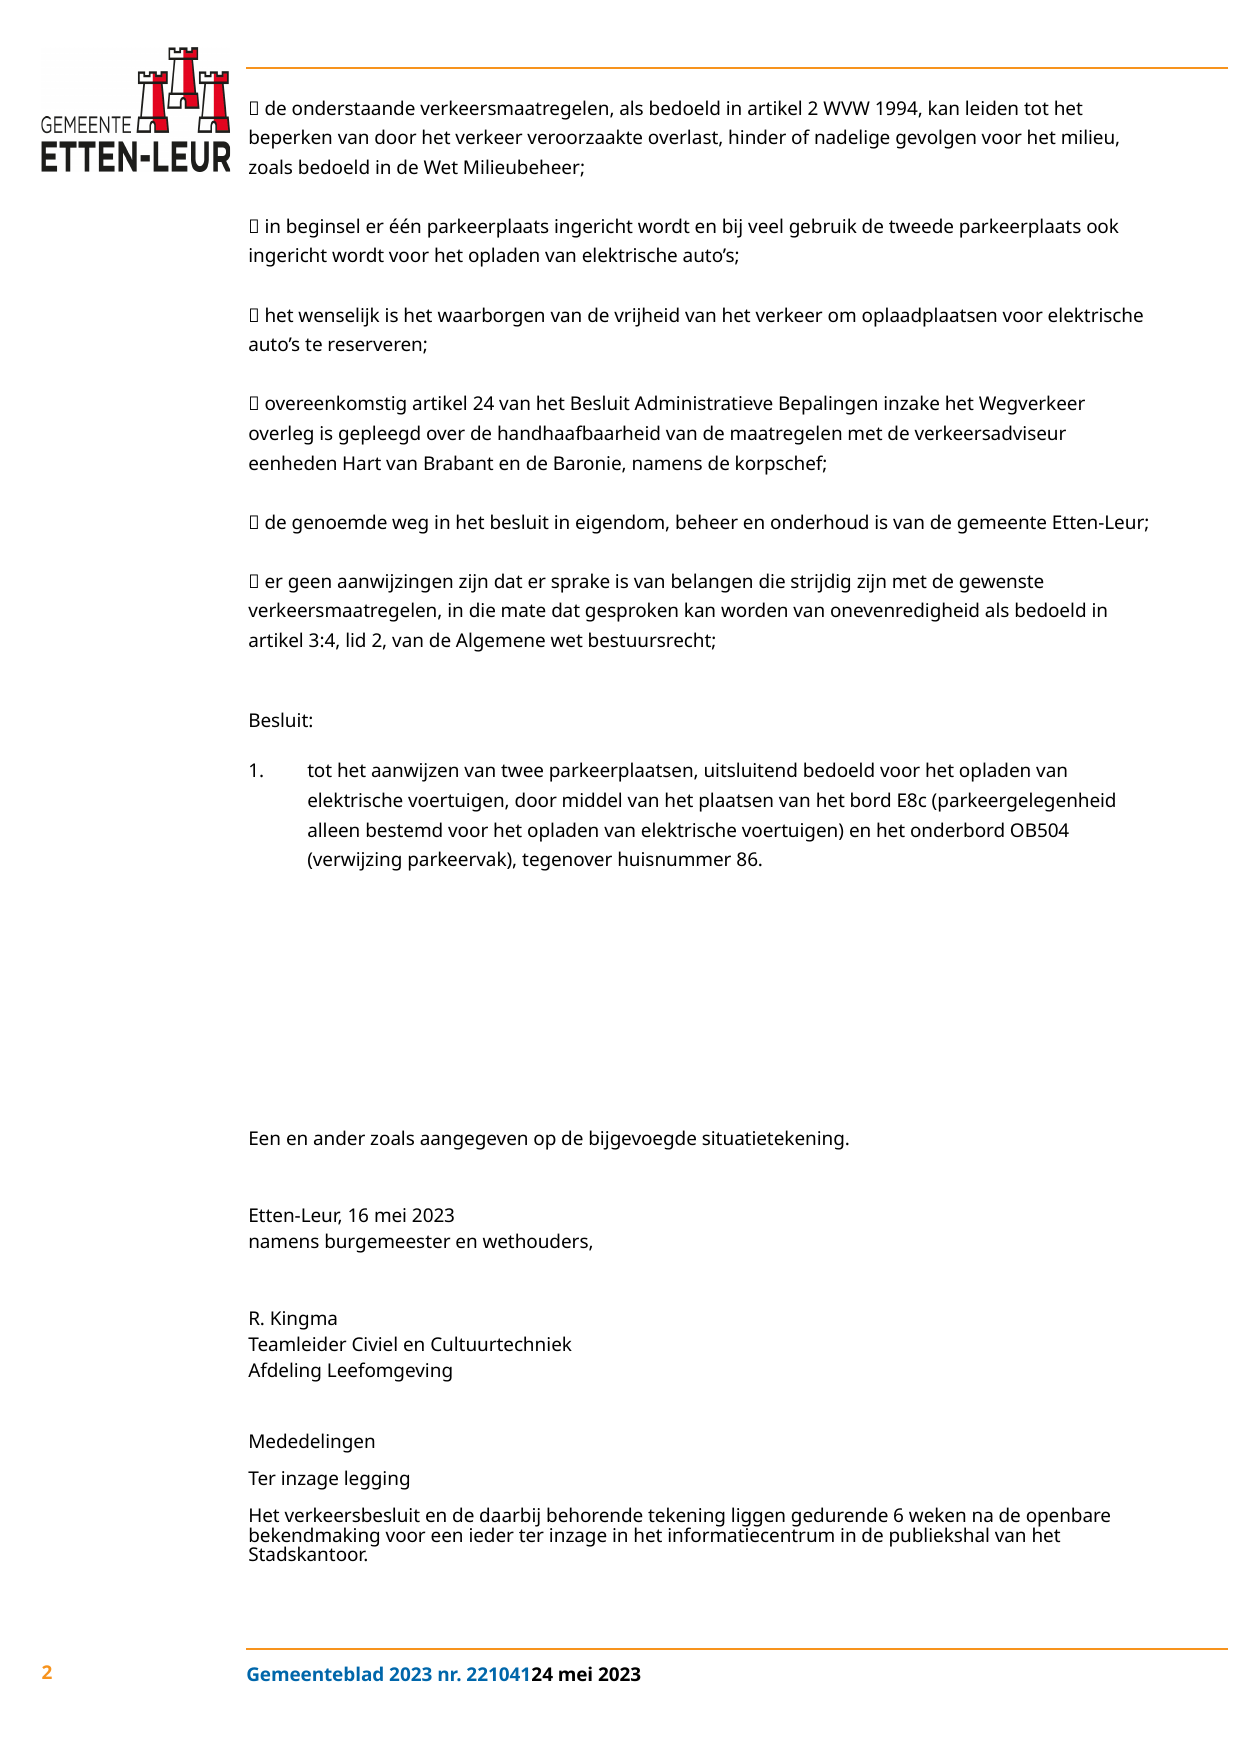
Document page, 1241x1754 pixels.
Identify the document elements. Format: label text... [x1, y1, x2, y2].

list tot het aanwijzen van twee parkeerplaatsen, uitsluitend bedoeld voor het opladen van elektrische voertuigen, door middel van het plaatsen van het bord E8c (parkeergelegenheid alleen bestemd voor het opladen van elektrische voertuigen) en het onderbord OB504 (verwijzing parkeervak), tegenover huisnummer 86. [248, 758, 1152, 872]
picture [41, 47, 231, 172]
text Afdeling Leefomgeving [248, 1357, 1152, 1383]
text Teamleider Civiel en Cultuurtechniek [248, 1331, 1152, 1357]
text Etten-Leur, 16 mei 2023 [248, 1203, 1152, 1228]
text  het wenselijk is het waarborgen van de vrijheid van het verkeer om oplaadplaatsen voor elektrische auto’s te reserveren; [248, 302, 1152, 357]
text  de onderstaande verkeersmaatregelen, als bedoeld in artikel 2 WVW 1994, kan leiden tot het beperken van door het verkeer veroorzaakte overlast, hinder of nadelige gevolgen voor het milieu, zoals bedoeld in de Wet Milieubeheer; [248, 95, 1152, 180]
text  er geen aanwijzingen zijn dat er sprake is van belangen die strijdig zijn met de gewenste verkeersmaatregelen, in die mate dat gesproken kan worden van onevenredigheid als bedoeld in artikel 3:4, lid 2, van de Algemene wet bestuursrecht; [248, 568, 1152, 653]
text Ter inzage legging [248, 1470, 1152, 1490]
text R. Kingma [248, 1306, 1152, 1331]
text  in beginsel er één parkeerplaats ingericht wordt en bij veel gebruik de tweede parkeerplaats ook ingericht wordt voor het opladen van elektrische auto’s; [248, 213, 1152, 268]
text namens burgemeester en wethouders, [248, 1228, 1152, 1254]
text Mededelingen [248, 1433, 1152, 1453]
text Een en ander zoals aangegeven op de bijgevoegde situatietekening. [248, 1126, 1152, 1151]
text Het verkeersbesluit en de daarbij behorende tekening liggen gedurende 6 weken na de openbare bekendmaking voor een ieder ter inzage in het informatiecentrum in de publiekshal van het Stadskantoor. [248, 1507, 1152, 1565]
text  de genoemde weg in het besluit in eigendom, beheer en onderhoud is van de gemeente Etten-Leur; [248, 509, 1152, 535]
text  overeenkomstig artikel 24 van het Besluit Administratieve Bepalingen inzake het Wegverkeer overleg is gepleegd over de handhaafbaarheid van de maatregelen met de verkeersadviseur eenheden Hart van Brabant en de Baronie, namens de korpschef; [248, 391, 1152, 476]
text Besluit: [248, 707, 1152, 733]
